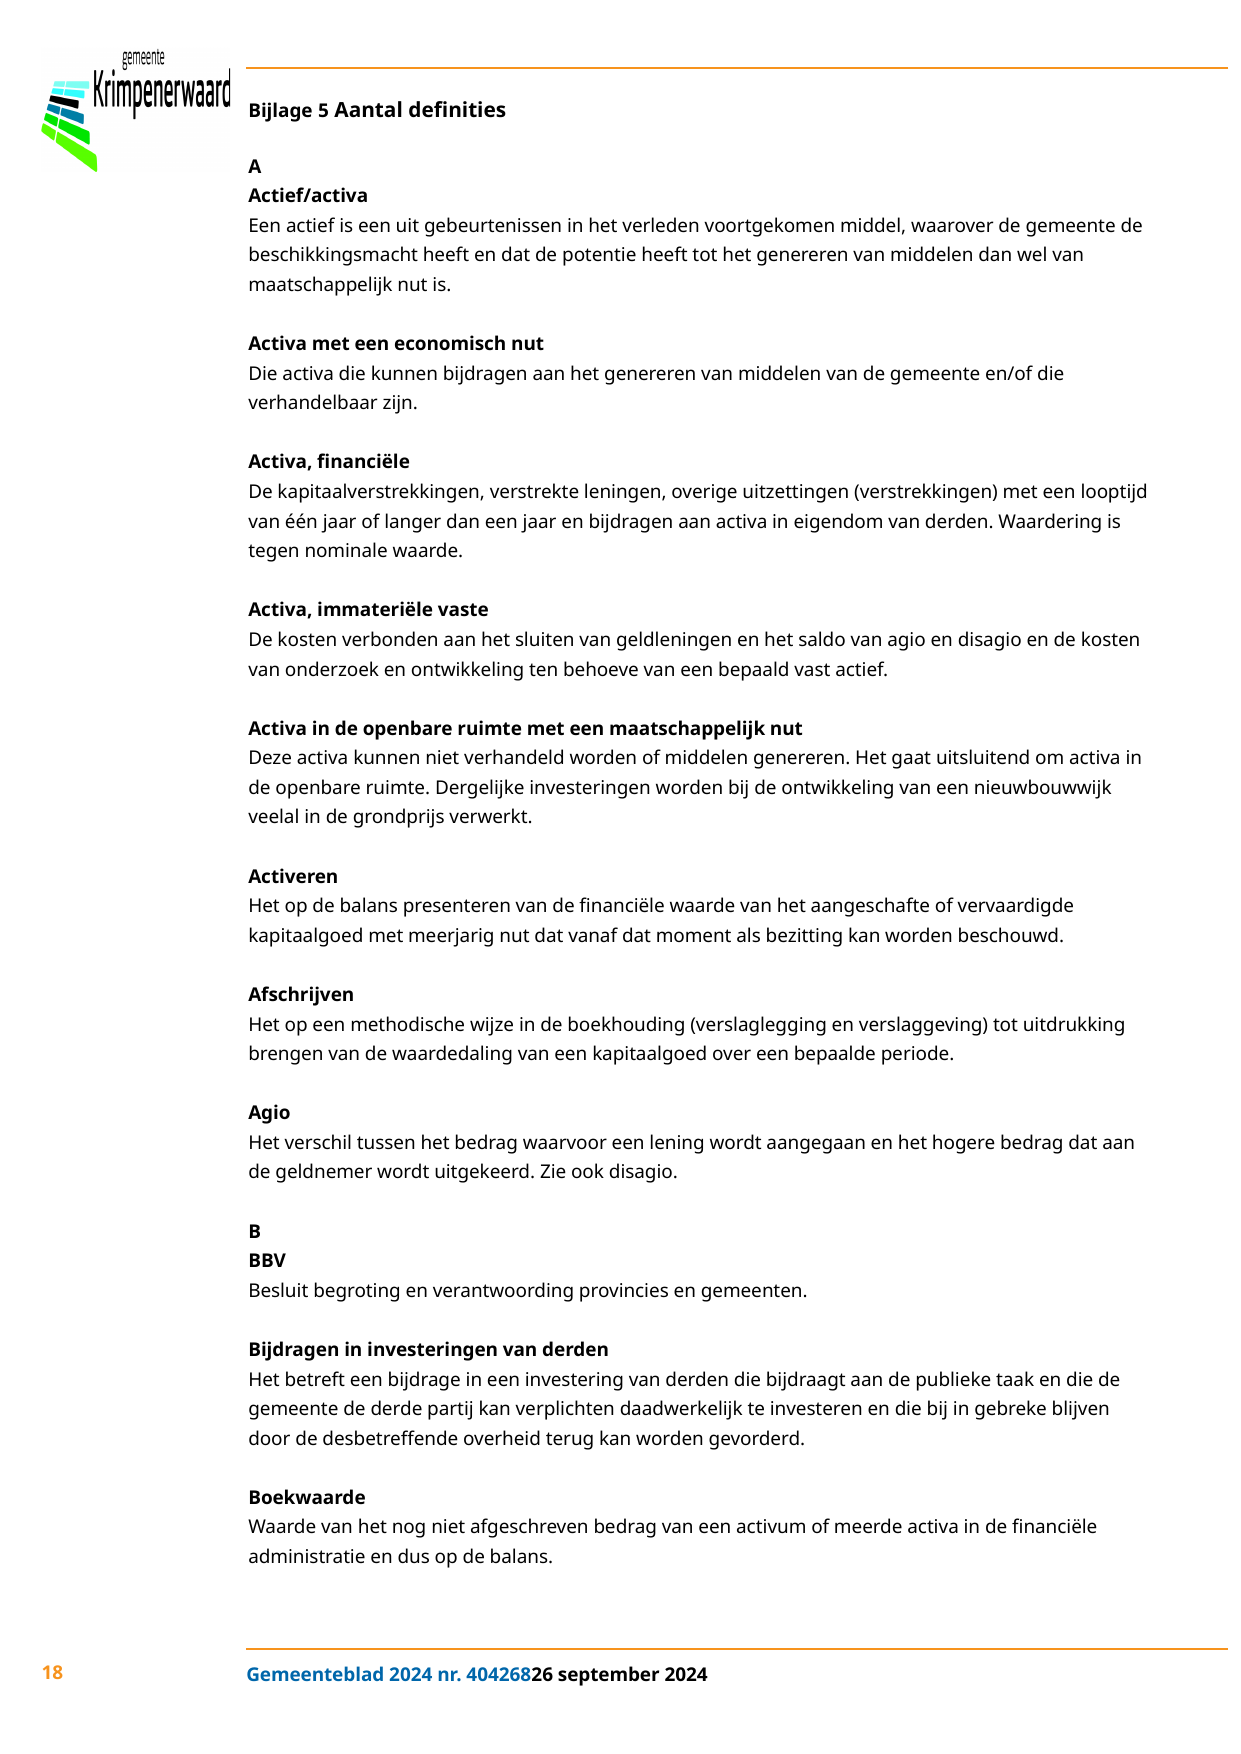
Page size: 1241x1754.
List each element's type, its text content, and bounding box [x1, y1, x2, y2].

text Activa, immateriële vaste [248, 597, 1152, 622]
text Bijdragen in investeringen van derden [248, 1336, 1152, 1362]
text Activa met een economisch nut [248, 330, 1152, 356]
text B [248, 1218, 1152, 1244]
text Het betreft een bijdrage in een investering van derden die bijdraagt aan de publieke taak en die de gemeente de derde partij kan verplichten daadwerkelijk te investeren en die bij in gebreke blijven door de desbetreffende overheid terug kan worden gevorderd. [248, 1366, 1152, 1451]
text Een actief is een uit gebeurtenissen in het verleden voortgekomen middel, waarover de gemeente de beschikkingsmacht heeft en dat de potentie heeft tot het genereren van middelen dan wel van maatschappelijk nut is. [248, 212, 1152, 297]
text Het verschil tussen het bedrag waarvoor een lening wordt aangegaan en het hogere bedrag dat aan de geldnemer wordt uitgekeerd. Zie ook disagio. [248, 1129, 1152, 1184]
text Activeren [248, 863, 1152, 889]
text Afschrijven [248, 981, 1152, 1007]
text De kosten verbonden aan het sluiten van geldleningen en het saldo van agio en disagio en de kosten van onderzoek en ontwikkeling ten behoeve van een bepaald vast actief. [248, 626, 1152, 682]
text A [248, 153, 1152, 179]
text Actief/activa [248, 182, 1152, 208]
text Bijlage 5 Aantal definities [248, 95, 1152, 123]
text Agio [248, 1099, 1152, 1125]
text Activa in de openbare ruimte met een maatschappelijk nut [248, 715, 1152, 741]
text Besluit begroting en verantwoording provincies en gemeenten. [248, 1277, 1152, 1303]
picture [41, 47, 231, 172]
text BBV [248, 1247, 1152, 1273]
text Die activa die kunnen bijdragen aan het genereren van middelen van de gemeente en/of die verhandelbaar zijn. [248, 360, 1152, 415]
text Deze activa kunnen niet verhandeld worden of middelen genereren. Het gaat uitsluitend om activa in de openbare ruimte. Dergelijke investeringen worden bij de ontwikkeling van een nieuwbouwwijk veelal in de grondprijs verwerkt. [248, 744, 1152, 829]
text De kapitaalverstrekkingen, verstrekte leningen, overige uitzettingen (verstrekkingen) met een looptijd van één jaar of langer dan een jaar en bijdragen aan activa in eigendom van derden. Waardering is tegen nominale waarde. [248, 478, 1152, 563]
text Het op de balans presenteren van de financiële waarde van het aangeschafte of vervaardigde kapitaalgoed met meerjarig nut dat vanaf dat moment als bezitting kan worden beschouwd. [248, 892, 1152, 948]
text Het op een methodische wijze in de boekhouding (verslaglegging en verslaggeving) tot uitdrukking brengen van de waardedaling van een kapitaalgoed over een bepaalde periode. [248, 1011, 1152, 1066]
text Activa, financiële [248, 449, 1152, 474]
text Waarde van het nog niet afgeschreven bedrag van een activum of meerde activa in de financiële administratie en dus op de balans. [248, 1514, 1152, 1569]
text Boekwaarde [248, 1484, 1152, 1510]
